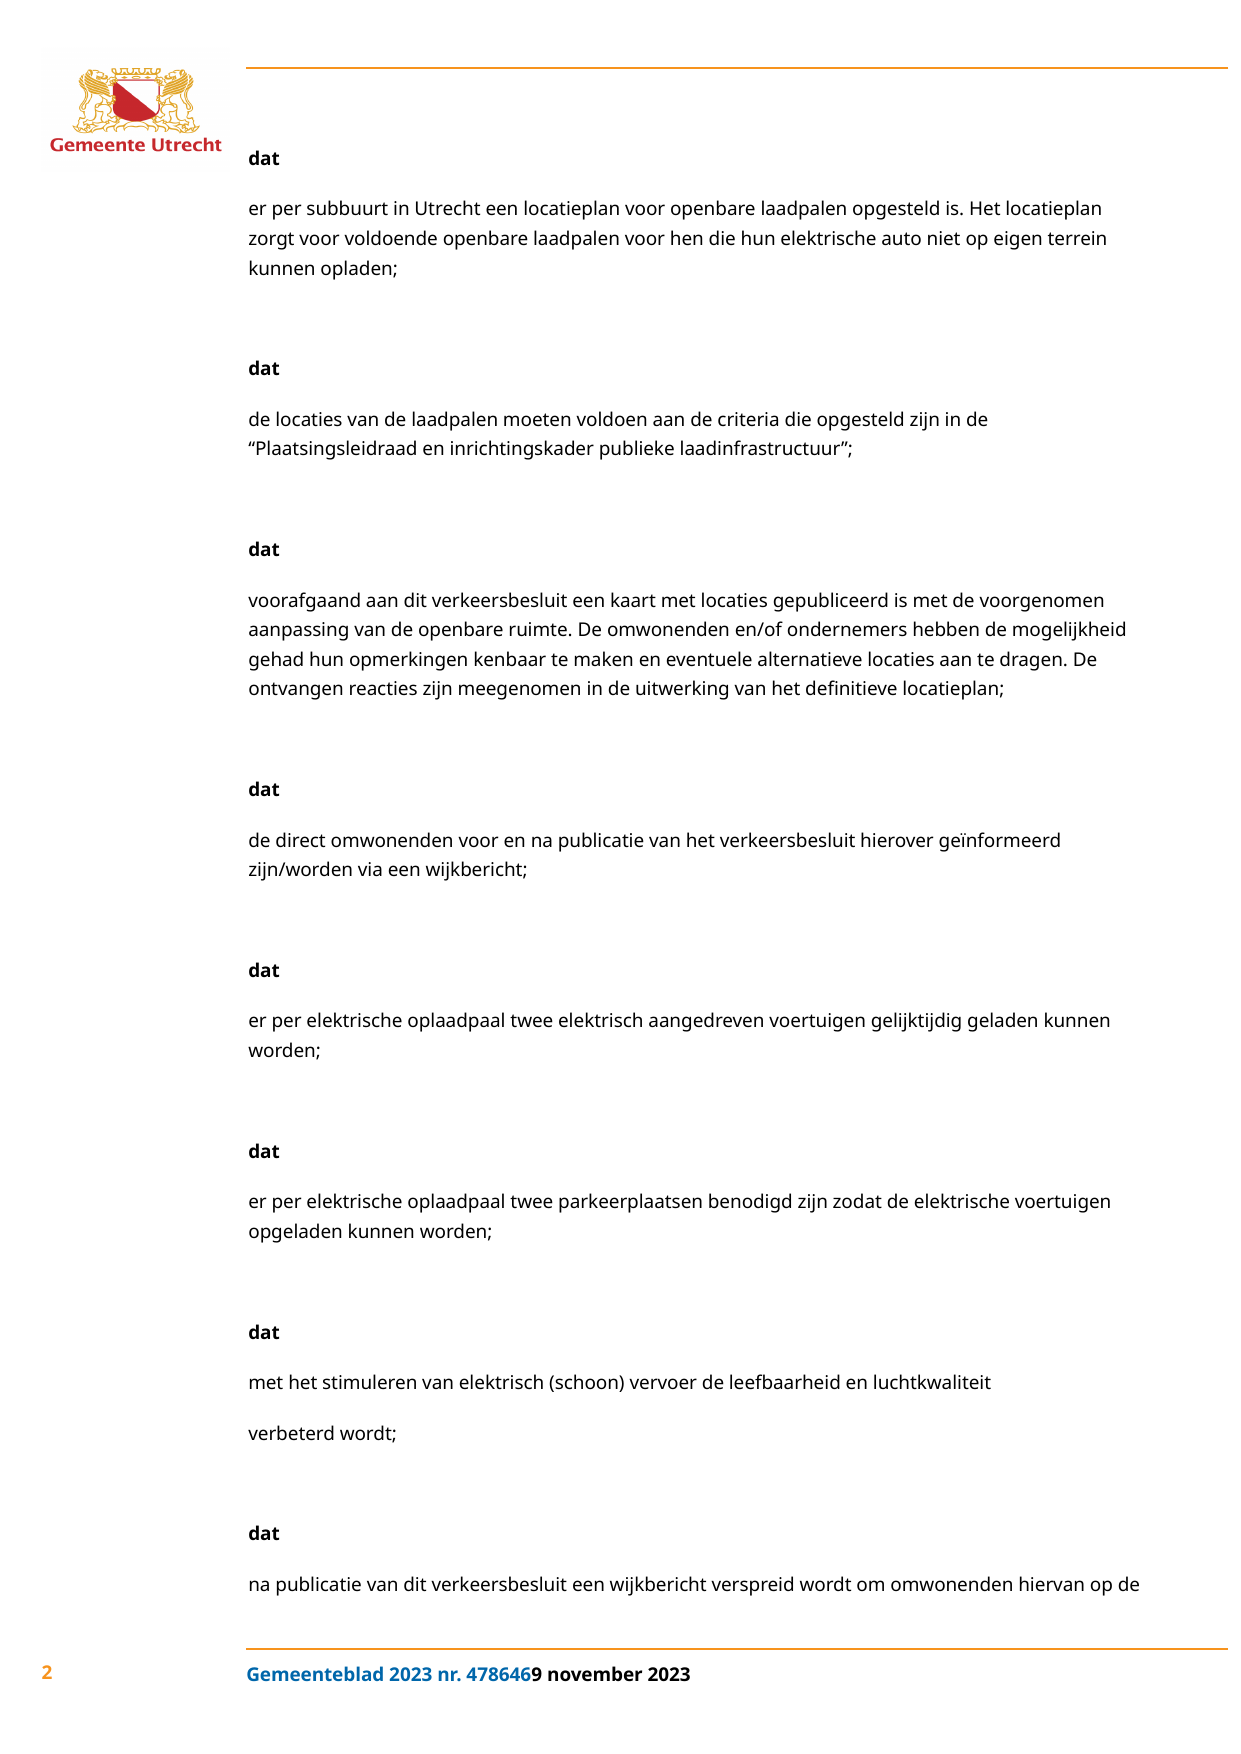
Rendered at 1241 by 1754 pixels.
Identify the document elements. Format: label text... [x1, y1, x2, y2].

text na publicatie van dit verkeersbesluit een wijkbericht verspreid wordt om omwonenden hiervan op de [248, 1571, 1152, 1597]
text dat [248, 776, 1152, 802]
text er per elektrische oplaadpaal twee parkeerplaatsen benodigd zijn zodat de elektrische voertuigen opgeladen kunnen worden; [248, 1188, 1152, 1244]
text dat [248, 356, 1152, 381]
text dat [248, 1521, 1152, 1546]
text dat [248, 1138, 1152, 1164]
picture [41, 47, 231, 172]
text met het stimuleren van elektrisch (schoon) vervoer de leefbaarheid en luchtkwaliteit [248, 1369, 1152, 1395]
text de locaties van de laadpalen moeten voldoen aan de criteria die opgesteld zijn in de “Plaatsingsleidraad en inrichtingskader publieke laadinfrastructuur”; [248, 406, 1152, 461]
text dat [248, 1319, 1152, 1345]
text er per elektrische oplaadpaal twee elektrisch aangedreven voertuigen gelijktijdig geladen kunnen worden; [248, 1008, 1152, 1063]
text dat [248, 145, 1152, 171]
text dat [248, 957, 1152, 983]
text verbeterd wordt; [248, 1420, 1152, 1446]
text er per subbuurt in Utrecht een locatieplan voor openbare laadpalen opgesteld is. Het locatieplan zorgt voor voldoende openbare laadpalen voor hen die hun elektrische auto niet op eigen terrein kunnen opladen; [248, 196, 1152, 281]
text de direct omwonenden voor en na publicatie van het verkeersbesluit hierover geïnformeerd zijn/worden via een wijkbericht; [248, 827, 1152, 882]
text voorafgaand aan dit verkeersbesluit een kaart met locaties gepubliceerd is met de voorgenomen aanpassing van de openbare ruimte. De omwonenden en/of ondernemers hebben de mogelijkheid gehad hun opmerkingen kenbaar te maken en eventuele alternatieve locaties aan te dragen. De ontvangen reacties zijn meegenomen in de uitwerking van het definitieve locatieplan; [248, 587, 1152, 701]
text dat [248, 536, 1152, 562]
